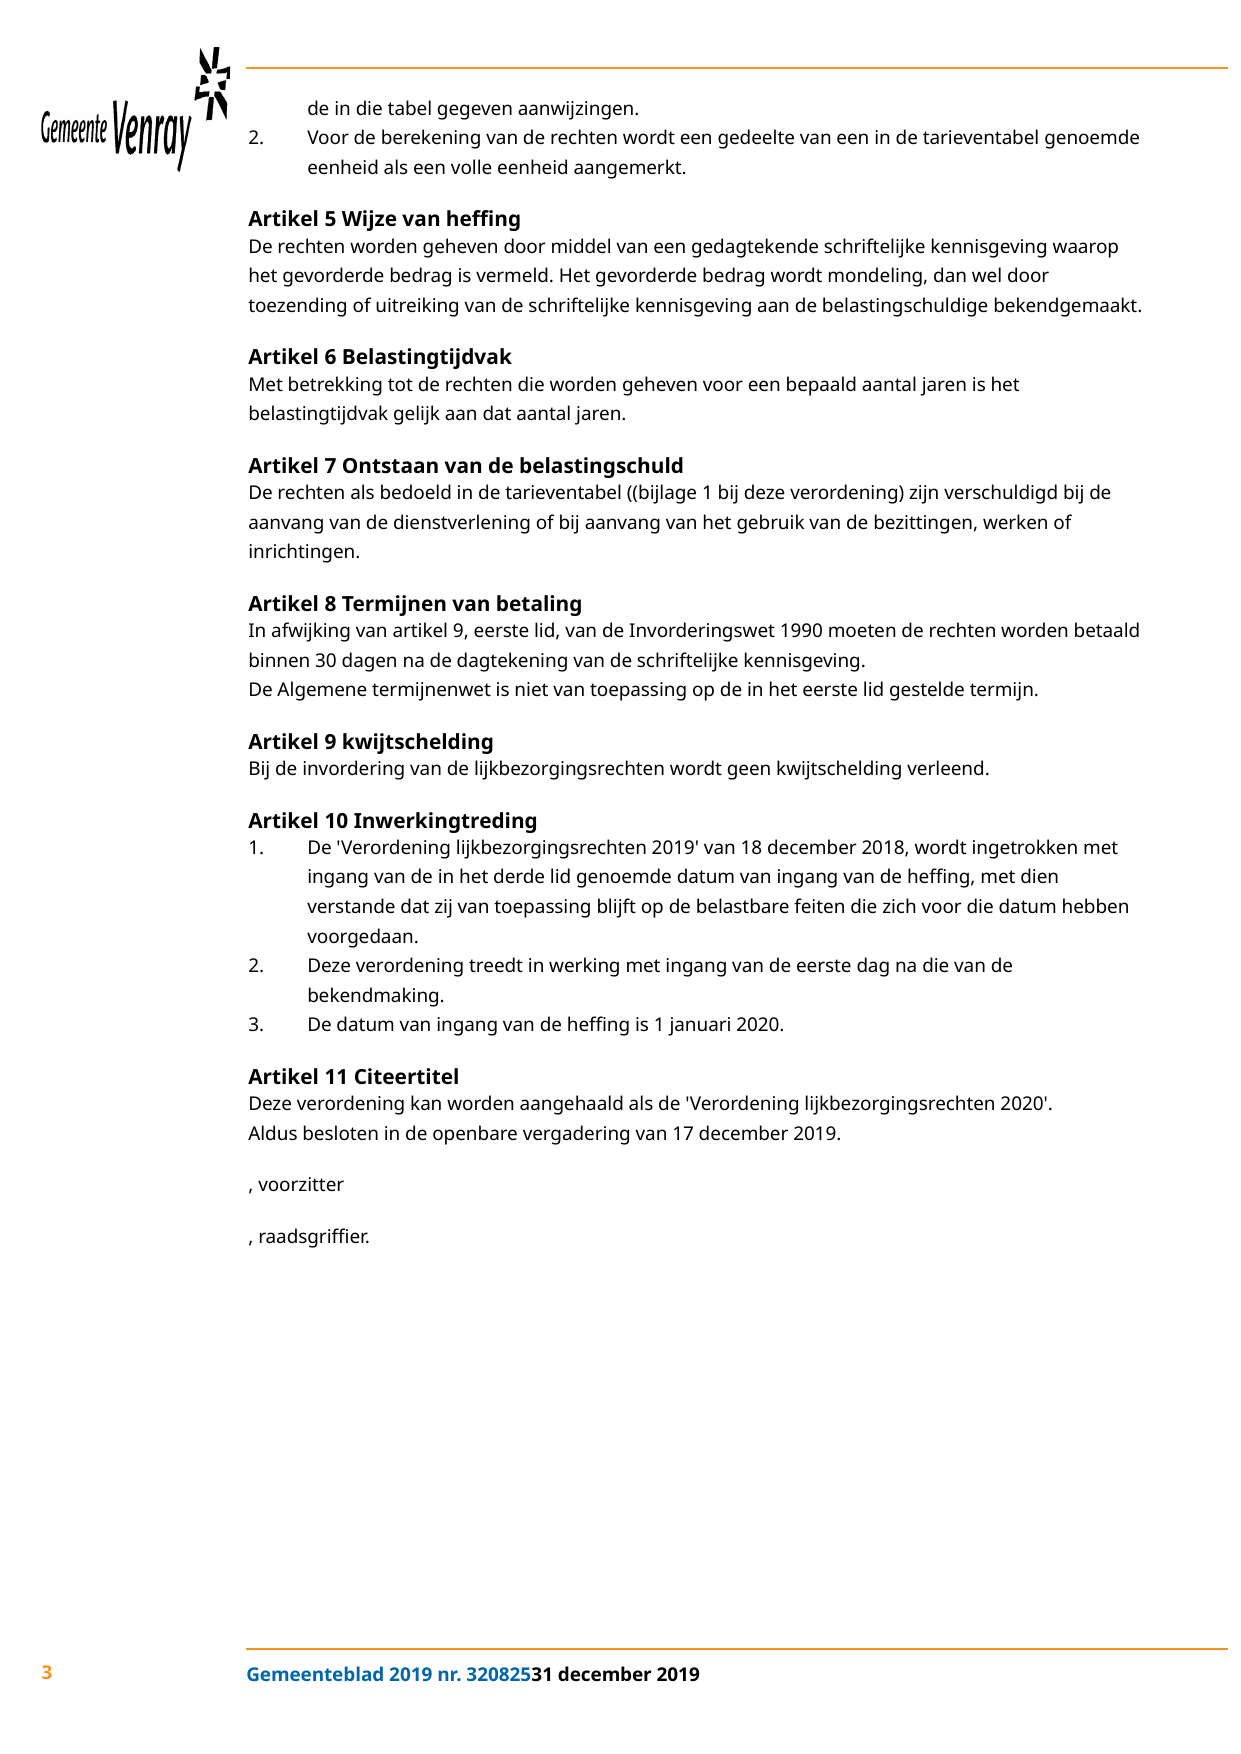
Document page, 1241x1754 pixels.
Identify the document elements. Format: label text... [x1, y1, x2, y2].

text Deze verordening kan worden aangehaald als de 'Verordening lijkbezorgingsrechten 2020'. [248, 1091, 1152, 1116]
text Artikel 11 Citeertitel [248, 1062, 1152, 1091]
text Artikel 10 Inwerkingtreding [248, 806, 1152, 834]
text Bij de invordering van de lijkbezorgingsrechten wordt geen kwijtschelding verleend. [248, 755, 1152, 781]
text De rechten als bedoeld in de tarieventabel ((bijlage 1 bij deze verordening) zijn verschuldigd bij de aanvang van de dienstverlening of bij aanvang van het gebruik van de bezittingen, werken of inrichtingen. [248, 479, 1152, 564]
text , voorzitter [248, 1172, 1152, 1197]
picture [41, 47, 231, 172]
list De 'Verordening lijkbezorgingsrechten 2019' van 18 december 2018, wordt ingetrokken met ingang van de in het derde lid genoemde datum van ingang van de heffing, met dien verstande dat zij van toepassing blijft op de belastbare feiten die zich voor die datum hebben voorgedaan. [248, 834, 1152, 949]
text Artikel 8 Termijnen van betaling [248, 589, 1152, 617]
list De datum van ingang van de heffing is 1 januari 2020. [248, 1012, 1152, 1037]
text Aldus besloten in de openbare vergadering van 17 december 2019. [248, 1120, 1152, 1146]
text De rechten worden geheven door middel van een gedagtekende schriftelijke kennisgeving waarop het gevorderde bedrag is vermeld. Het gevorderde bedrag wordt mondeling, dan wel door toezending of uitreiking van de schriftelijke kennisgeving aan de belastingschuldige bekendgemaakt. [248, 233, 1152, 318]
text De Algemene termijnenwet is niet van toepassing op de in het eerste lid gestelde termijn. [248, 676, 1152, 702]
text Artikel 9 kwijtschelding [248, 727, 1152, 755]
text Artikel 7 Ontstaan van de belastingschuld [248, 451, 1152, 479]
text Met betrekking tot de rechten die worden geheven voor een bepaald aantal jaren is het belastingtijdvak gelijk aan dat aantal jaren. [248, 371, 1152, 426]
list Deze verordening treedt in werking met ingang van de eerste dag na die van de bekendmaking. [248, 952, 1152, 1008]
text In afwijking van artikel 9, eerste lid, van de Invorderingswet 1990 moeten de rechten worden betaald binnen 30 dagen na de dagtekening van de schriftelijke kennisgeving. [248, 617, 1152, 673]
text Artikel 6 Belastingtijdvak [248, 342, 1152, 371]
list de in die tabel gegeven aanwijzingen. [248, 95, 1152, 121]
list Voor de berekening van de rechten wordt een gedeelte van een in de tarieventabel genoemde eenheid als een volle eenheid aangemerkt. [248, 124, 1152, 180]
text Artikel 5 Wijze van heffing [248, 204, 1152, 233]
text , raadsgriffier. [248, 1223, 1152, 1249]
